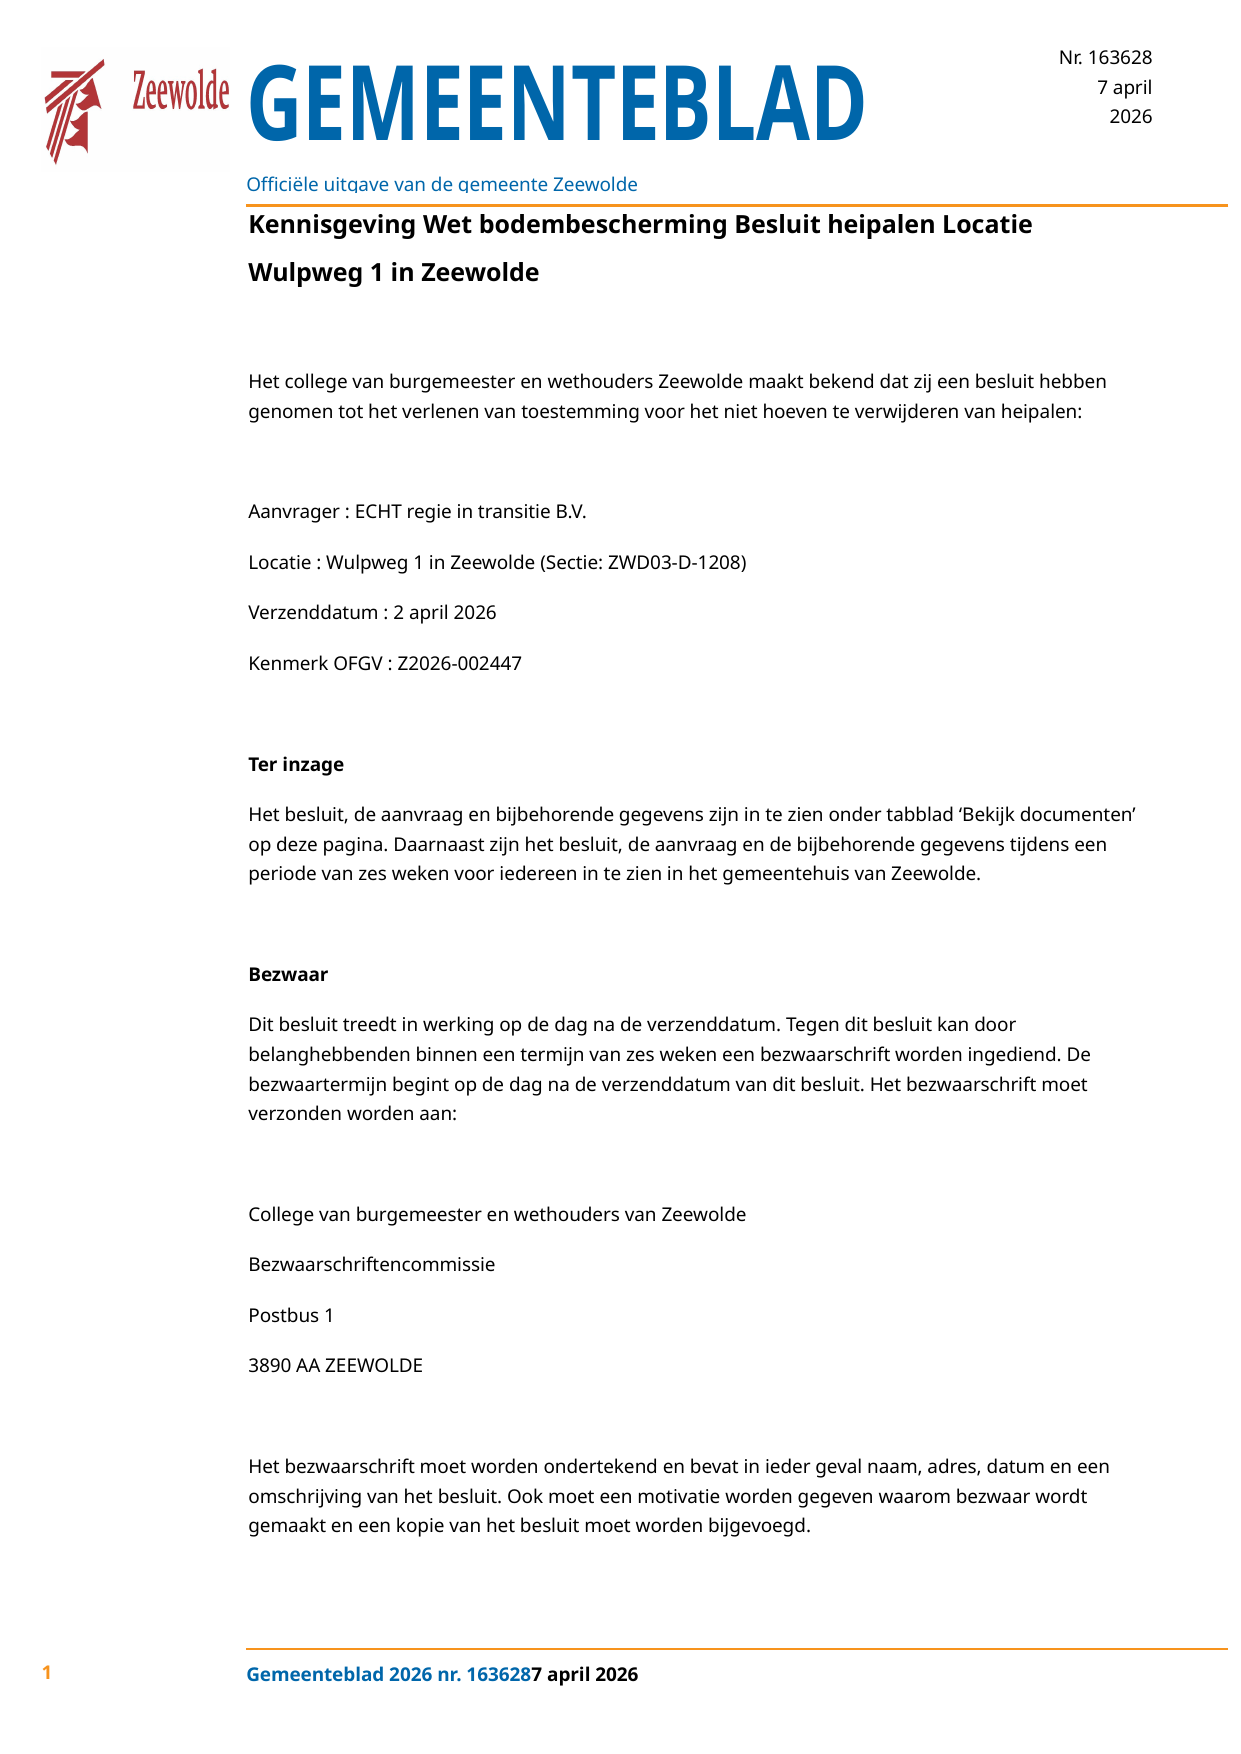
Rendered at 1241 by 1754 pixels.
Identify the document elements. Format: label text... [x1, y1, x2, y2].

text College van burgemeester en wethouders van Zeewolde [248, 1201, 1152, 1227]
text Het bezwaarschrift moet worden ondertekend en bevat in ieder geval naam, adres, datum en een omschrijving van het besluit. Ook moet een motivatie worden gegeven waarom bezwaar wordt gemaakt en een kopie van het besluit moet worden bijgevoegd. [248, 1453, 1152, 1538]
picture [41, 47, 231, 172]
text Bezwaarschriftencommissie [248, 1252, 1152, 1277]
text Dit besluit treedt in werking op de dag na de verzenddatum. Tegen dit besluit kan door belanghebbenden binnen een termijn van zes weken een bezwaarschrift worden ingediend. De bezwaartermijn begint op de dag na de verzenddatum van dit besluit. Het bezwaarschrift moet verzonden worden aan: [248, 1012, 1152, 1126]
text Het college van burgemeester en wethouders Zeewolde maakt bekend dat zij een besluit hebben genomen tot het verlenen van toestemming voor het niet hoeven te verwijderen van heipalen: [248, 368, 1152, 424]
text Kenmerk OFGV : Z2026-002447 [248, 650, 1152, 676]
text Verzenddatum : 2 april 2026 [248, 599, 1152, 625]
text Aanvrager : ECHT regie in transitie B.V. [248, 499, 1152, 524]
text 3890 AA ZEEWOLDE [248, 1352, 1152, 1378]
text Het besluit, de aanvraag en bijbehorende gegevens zijn in te zien onder tabblad ‘Bekijk documenten’ op deze pagina. Daarnaast zijn het besluit, de aanvraag en de bijbehorende gegevens tijdens een periode van zes weken voor iedereen in te zien in het gemeentehuis van Zeewolde. [248, 801, 1152, 886]
text Kennisgeving Wet bodembescherming Besluit heipalen Locatie Wulpweg 1 in Zeewolde [248, 207, 1152, 288]
text Ter inzage [248, 751, 1152, 777]
text Bezwaar [248, 961, 1152, 987]
text Postbus 1 [248, 1302, 1152, 1328]
text Locatie : Wulpweg 1 in Zeewolde (Sectie: ZWD03-D-1208) [248, 549, 1152, 575]
